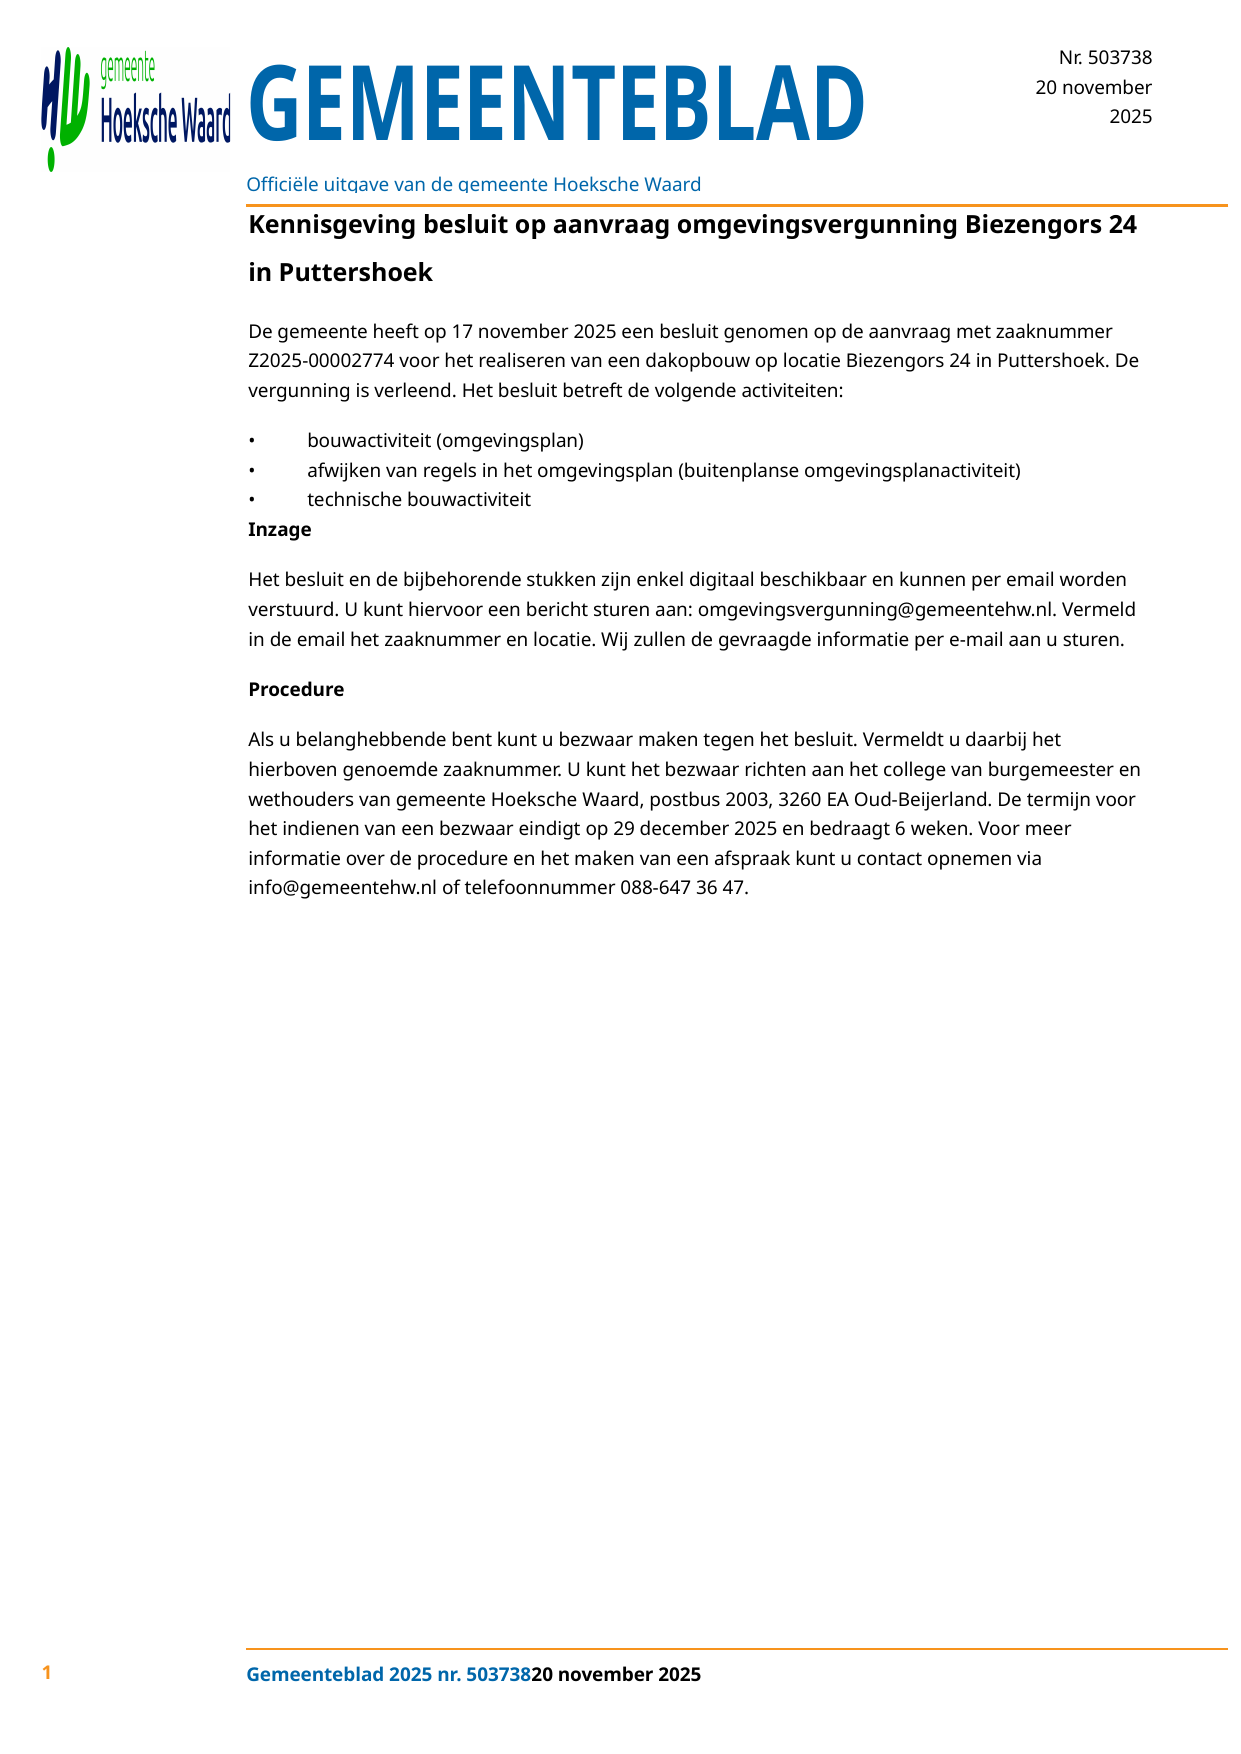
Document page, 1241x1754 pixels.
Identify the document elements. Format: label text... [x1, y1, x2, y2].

text De gemeente heeft op 17 november 2025 een besluit genomen op de aanvraag met zaaknummer Z2025-00002774 voor het realiseren van een dakopbouw op locatie Biezengors 24 in Puttershoek. De vergunning is verleend. Het besluit betreft de volgende activiteiten: [248, 318, 1152, 403]
text Procedure [248, 676, 1152, 702]
list afwijken van regels in het omgevingsplan (buitenplanse omgevingsplanactiviteit) [248, 457, 1152, 483]
list technische bouwactiviteit [248, 487, 1152, 512]
list bouwactiviteit (omgevingsplan) [248, 427, 1152, 453]
text Het besluit en de bijbehorende stukken zijn enkel digitaal beschikbaar en kunnen per email worden verstuurd. U kunt hiervoor een bericht sturen aan: omgevingsvergunning@gemeentehw.nl. Vermeld in de email het zaaknummer en locatie. Wij zullen de gevraagde informatie per e-mail aan u sturen. [248, 567, 1152, 652]
picture [41, 47, 231, 172]
text Als u belanghebbende bent kunt u bezwaar maken tegen het besluit. Vermeldt u daarbij het hierboven genoemde zaaknummer. U kunt het bezwaar richten aan het college van burgemeester en wethouders van gemeente Hoeksche Waard, postbus 2003, 3260 EA Oud-Beijerland. De termijn voor het indienen van een bezwaar eindigt op 29 december 2025 en bedraagt 6 weken. Voor meer informatie over de procedure en het maken van een afspraak kunt u contact opnemen via info@gemeentehw.nl of telefoonnummer 088-647 36 47. [248, 727, 1152, 900]
text Inzage [248, 516, 1152, 542]
text Kennisgeving besluit op aanvraag omgevingsvergunning Biezengors 24 in Puttershoek [248, 207, 1152, 288]
